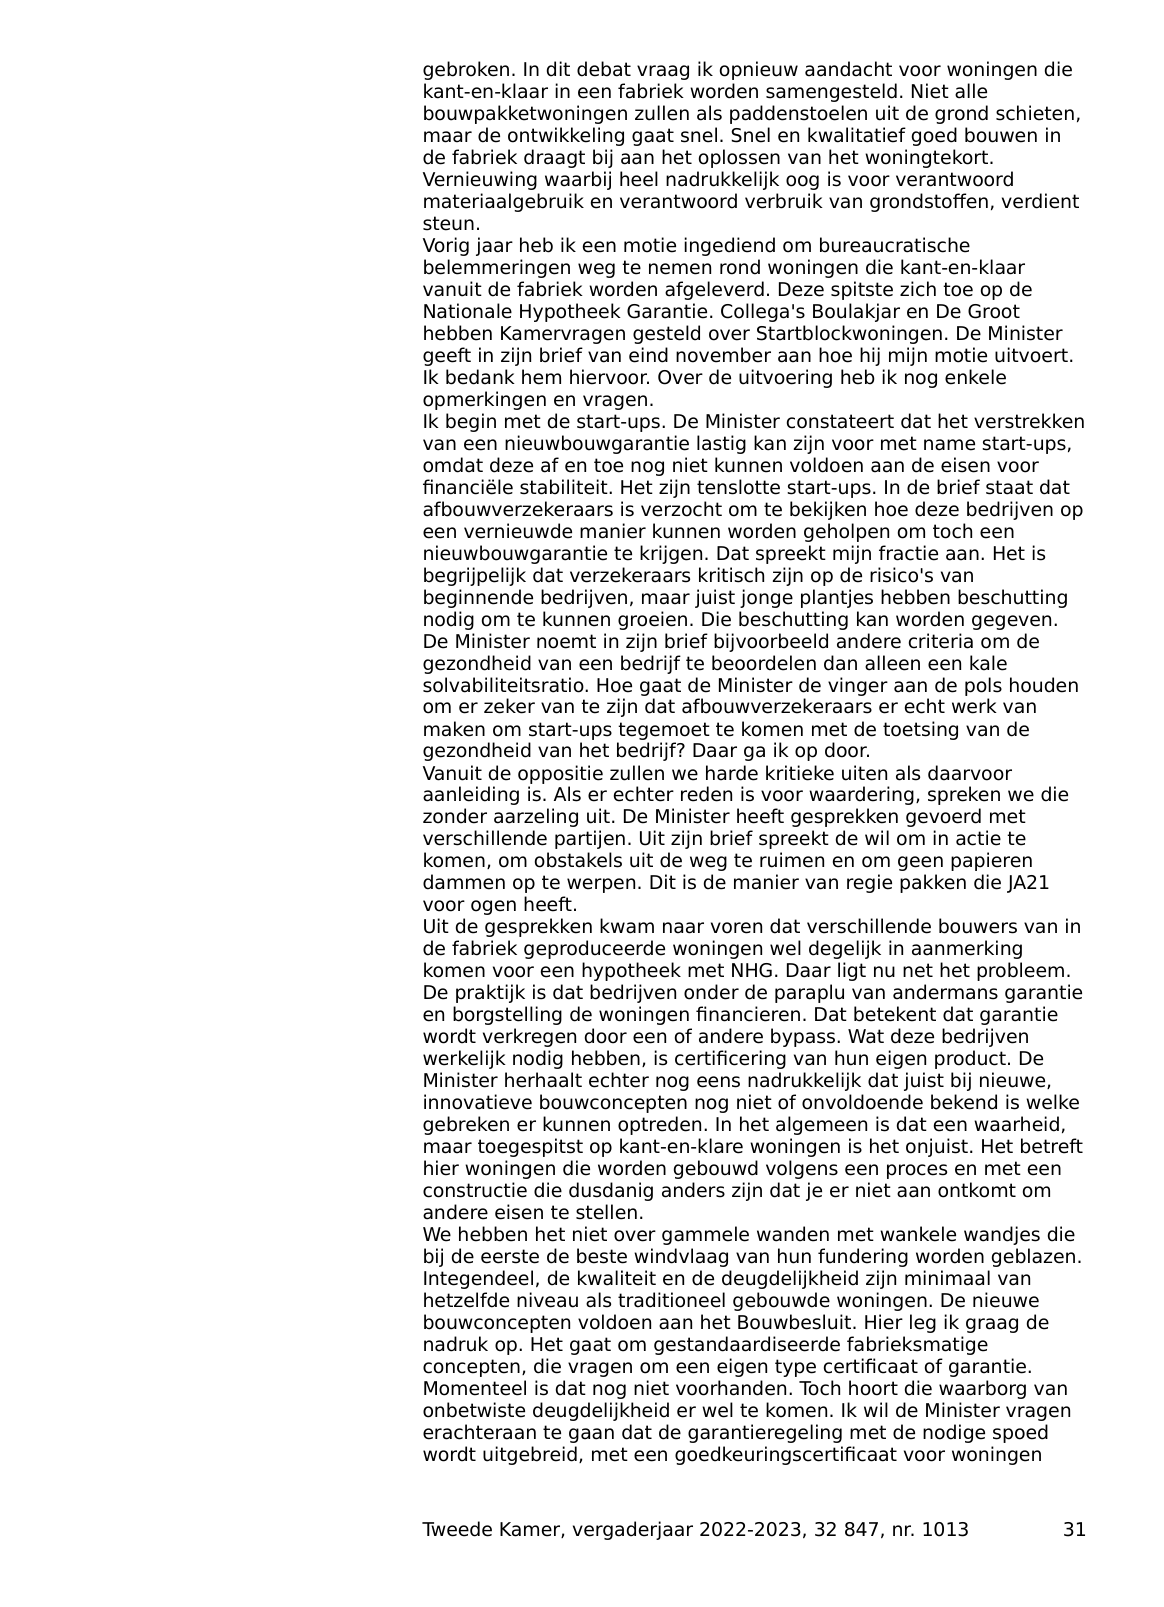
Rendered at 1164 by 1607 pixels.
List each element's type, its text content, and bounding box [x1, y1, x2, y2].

text Ik begin met de start-ups. De Minister constateert dat het verstrekken van een nieuwbouwgarantie lastig kan zijn voor met name start-ups, omdat deze af en toe nog niet kunnen voldoen aan de eisen voor financiële stabiliteit. Het zijn tenslotte start-ups. In de brief staat dat afbouwverzekeraars is verzocht om te bekijken hoe deze bedrijven op een vernieuwde manier kunnen worden geholpen om toch een nieuwbouwgarantie te krijgen. Dat spreekt mijn fractie aan. Het is begrijpelijk dat verzekeraars kritisch zijn op de risico's van beginnende bedrijven, maar juist jonge plantjes hebben beschutting nodig om te kunnen groeien. Die beschutting kan worden gegeven. De Minister noemt in zijn brief bijvoorbeeld andere criteria om de gezondheid van een bedrijf te beoordelen dan alleen een kale solvabiliteitsratio. Hoe gaat de Minister de vinger aan de pols houden om er zeker van te zijn dat afbouwverzekeraars er echt werk van maken om start-ups tegemoet te komen met de toetsing van de gezondheid van het bedrijf? Daar ga ik op door. [422, 411, 1087, 762]
text We hebben het niet over gammele wanden met wankele wandjes die bij de eerste de beste windvlaag van hun fundering worden geblazen. Integendeel, de kwaliteit en de deugdelijkheid zijn minimaal van hetzelfde niveau als traditioneel gebouwde woningen. De nieuwe bouwconcepten voldoen aan het Bouwbesluit. Hier leg ik graag de nadruk op. Het gaat om gestandaardiseerde fabrieksmatige concepten, die vragen om een eigen type certificaat of garantie. Momenteel is dat nog niet voorhanden. Toch hoort die waarborg van onbetwiste deugdelijkheid er wel te komen. Ik wil de Minister vragen erachteraan te gaan dat de garantieregeling met de nodige spoed wordt uitgebreid, met een goedkeuringscertificaat voor woningen [422, 1224, 1087, 1466]
text gebroken. In dit debat vraag ik opnieuw aandacht voor woningen die kant-en-klaar in een fabriek worden samengesteld. Niet alle bouwpakketwoningen zullen als paddenstoelen uit de grond schieten, maar de ontwikkeling gaat snel. Snel en kwalitatief goed bouwen in de fabriek draagt bij aan het oplossen van het woningtekort. Vernieuwing waarbij heel nadrukkelijk oog is voor verantwoord materiaalgebruik en verantwoord verbruik van grondstoffen, verdient steun. [422, 59, 1087, 235]
text Vorig jaar heb ik een motie ingediend om bureaucratische belemmeringen weg te nemen rond woningen die kant-en-klaar vanuit de fabriek worden afgeleverd. Deze spitste zich toe op de Nationale Hypotheek Garantie. Collega's Boulakjar en De Groot hebben Kamervragen gesteld over Startblockwoningen. De Minister geeft in zijn brief van eind november aan hoe hij mijn motie uitvoert. Ik bedank hem hiervoor. Over de uitvoering heb ik nog enkele opmerkingen en vragen. [422, 235, 1087, 411]
text Vanuit de oppositie zullen we harde kritieke uiten als daarvoor aanleiding is. Als er echter reden is voor waardering, spreken we die zonder aarzeling uit. De Minister heeft gesprekken gevoerd met verschillende partijen. Uit zijn brief spreekt de wil om in actie te komen, om obstakels uit de weg te ruimen en om geen papieren dammen op te werpen. Dit is de manier van regie pakken die JA21 voor ogen heeft. [422, 762, 1087, 916]
text Uit de gesprekken kwam naar voren dat verschillende bouwers van in de fabriek geproduceerde woningen wel degelijk in aanmerking komen voor een hypotheek met NHG. Daar ligt nu net het probleem. De praktijk is dat bedrijven onder de paraplu van andermans garantie en borgstelling de woningen financieren. Dat betekent dat garantie wordt verkregen door een of andere bypass. Wat deze bedrijven werkelijk nodig hebben, is certificering van hun eigen product. De Minister herhaalt echter nog eens nadrukkelijk dat juist bij nieuwe, innovatieve bouwconcepten nog niet of onvoldoende bekend is welke gebreken er kunnen optreden. In het algemeen is dat een waarheid, maar toegespitst op kant-en-klare woningen is het onjuist. Het betreft hier woningen die worden gebouwd volgens een proces en met een constructie die dusdanig anders zijn dat je er niet aan ontkomt om andere eisen te stellen. [422, 916, 1087, 1224]
